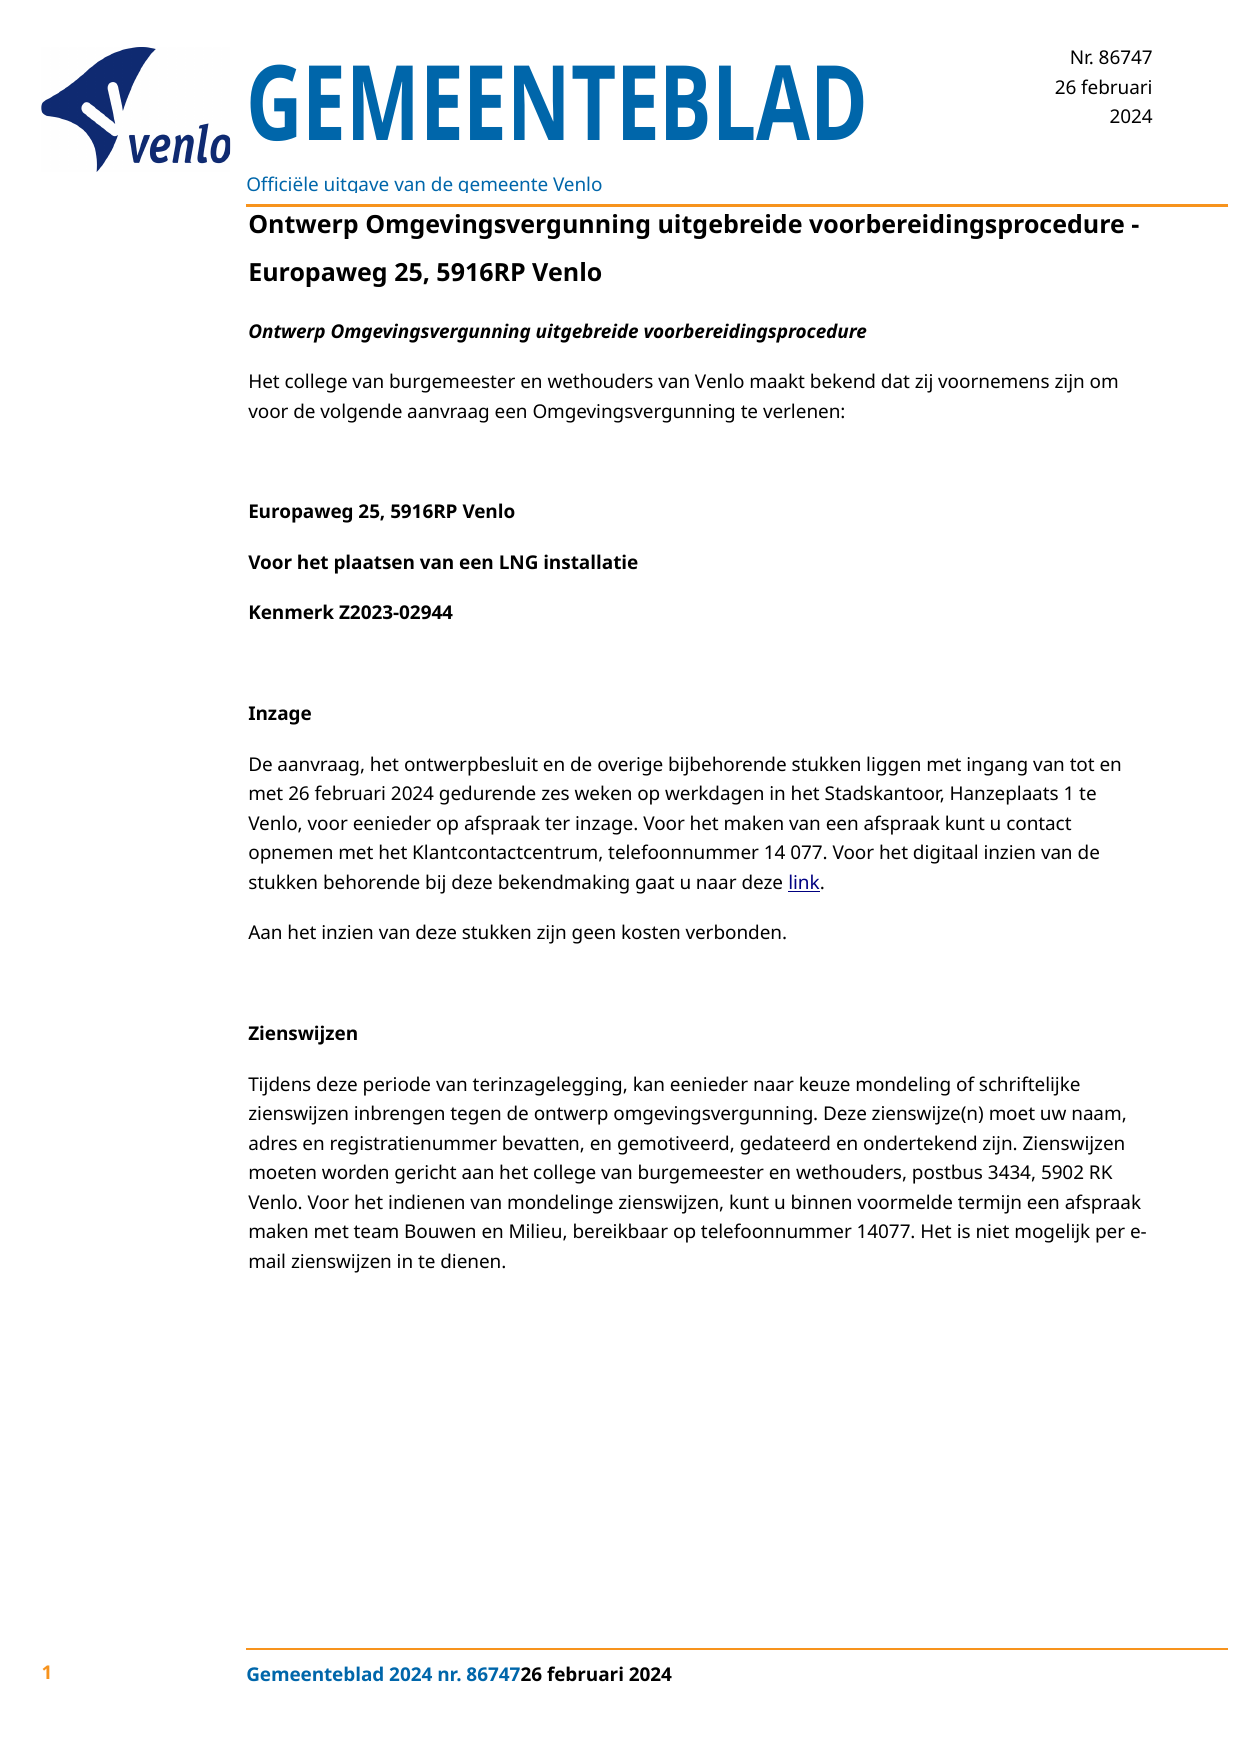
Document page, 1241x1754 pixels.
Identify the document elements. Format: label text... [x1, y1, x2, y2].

text Ontwerp Omgevingsvergunning uitgebreide voorbereidingsprocedure [248, 318, 1152, 344]
text Inzage [248, 700, 1152, 726]
text Ontwerp Omgevingsvergunning uitgebreide voorbereidingsprocedure - Europaweg 25, 5916RP Venlo [248, 207, 1152, 288]
text Het college van burgemeester en wethouders van Venlo maakt bekend dat zij voornemens zijn om voor de volgende aanvraag een Omgevingsvergunning te verlenen: [248, 368, 1152, 424]
text Kenmerk Z2023-02944 [248, 599, 1152, 625]
picture [41, 47, 231, 172]
text Zienswijzen [248, 1020, 1152, 1046]
text Aan het inzien van deze stukken zijn geen kosten verbonden. [248, 919, 1152, 945]
text Europaweg 25, 5916RP Venlo [248, 499, 1152, 524]
text Tijdens deze periode van terinzagelegging, kan eenieder naar keuze mondeling of schriftelijke zienswijzen inbrengen tegen de ontwerp omgevingsvergunning. Deze zienswijze(n) moet uw naam, adres en registratienummer bevatten, en gemotiveerd, gedateerd en ondertekend zijn. Zienswijzen moeten worden gericht aan het college van burgemeester en wethouders, postbus 3434, 5902 RK Venlo. Voor het indienen van mondelinge zienswijzen, kunt u binnen voormelde termijn een afspraak maken met team Bouwen en Milieu, bereikbaar op telefoonnummer 14077. Het is niet mogelijk per e-mail zienswijzen in te dienen. [248, 1071, 1152, 1274]
text De aanvraag, het ontwerpbesluit en de overige bijbehorende stukken liggen met ingang van tot en met 26 februari 2024 gedurende zes weken op werkdagen in het Stadskantoor, Hanzeplaats 1 te Venlo, voor eenieder op afspraak ter inzage. Voor het maken van een afspraak kunt u contact opnemen met het Klantcontactcentrum, telefoonnummer 14 077. Voor het digitaal inzien van de stukken behorende bij deze bekendmaking gaat u naar deze link. [248, 751, 1152, 895]
text Voor het plaatsen van een LNG installatie [248, 549, 1152, 575]
